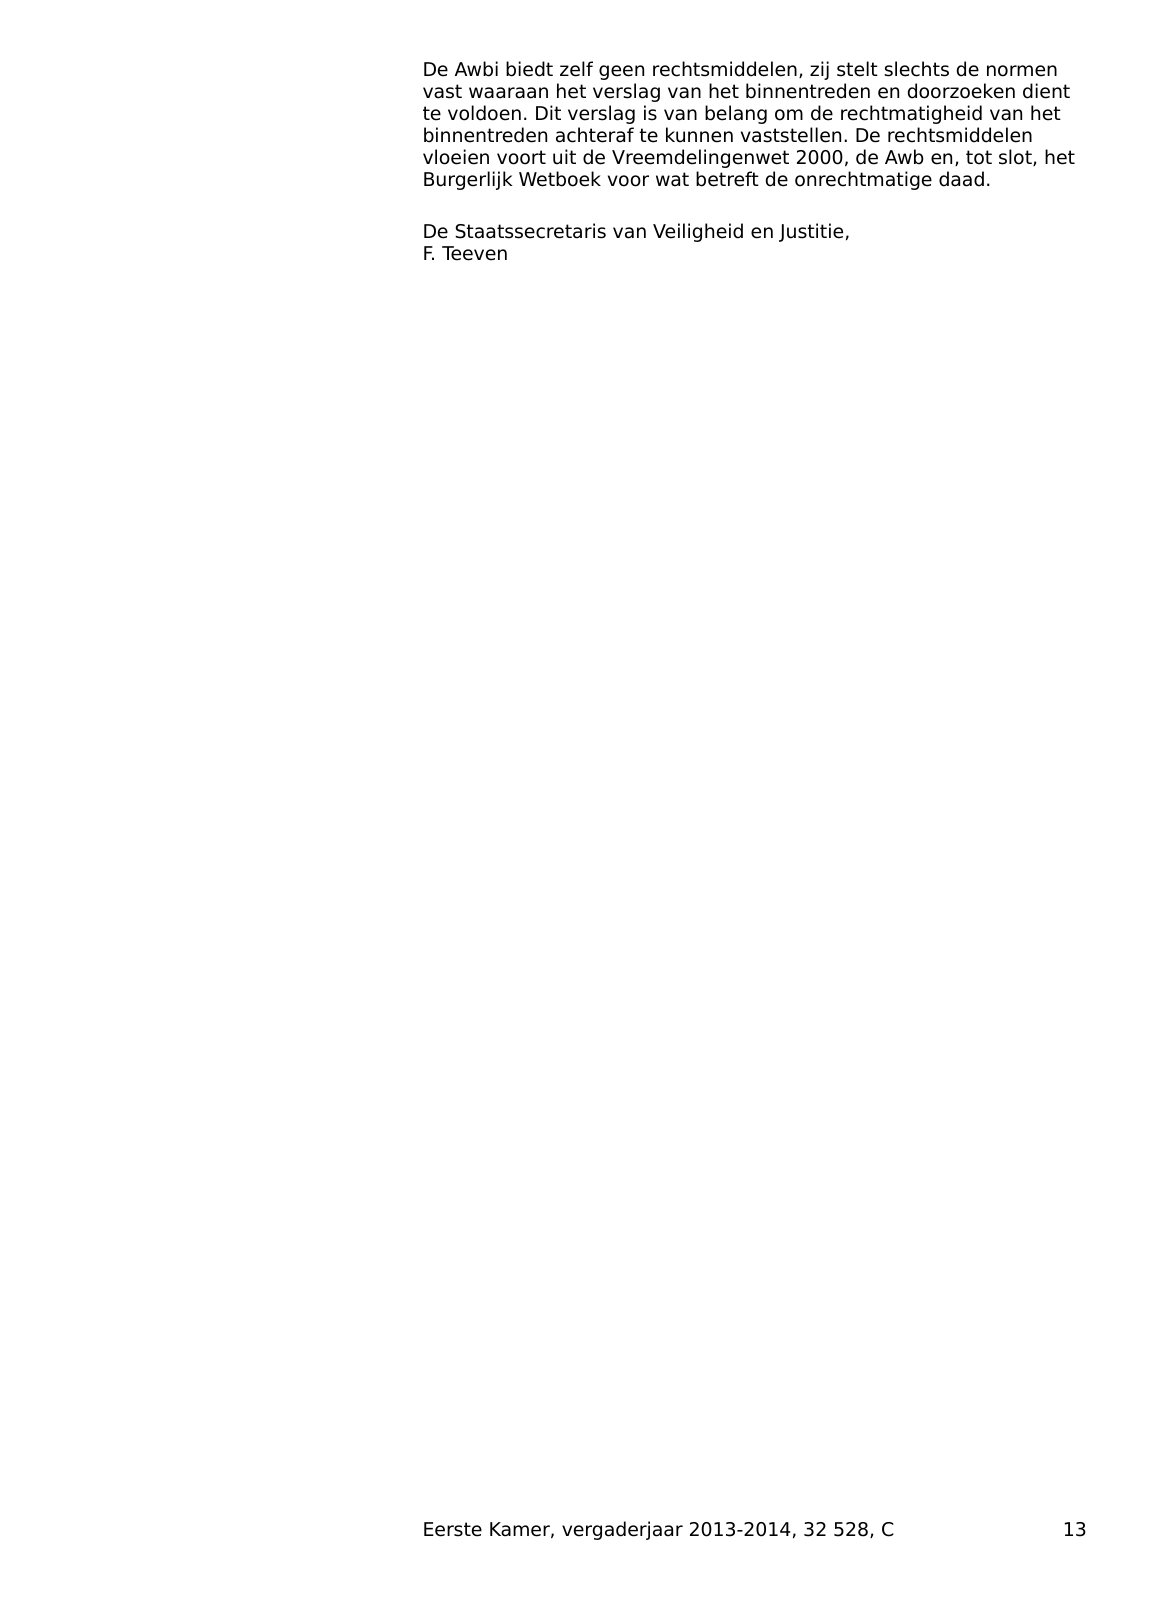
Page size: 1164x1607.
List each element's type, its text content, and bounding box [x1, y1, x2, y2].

text De Awbi biedt zelf geen rechtsmiddelen, zij stelt slechts de normen vast waaraan het verslag van het binnentreden en doorzoeken dient te voldoen. Dit verslag is van belang om de rechtmatigheid van het binnentreden achteraf te kunnen vaststellen. De rechtsmiddelen vloeien voort uit de Vreemdelingenwet 2000, de Awb en, tot slot, het Burgerlijk Wetboek voor wat betreft de onrechtmatige daad. [422, 59, 1087, 191]
text De Staatssecretaris van Veiligheid en Justitie, F. Teeven [422, 221, 1087, 265]
